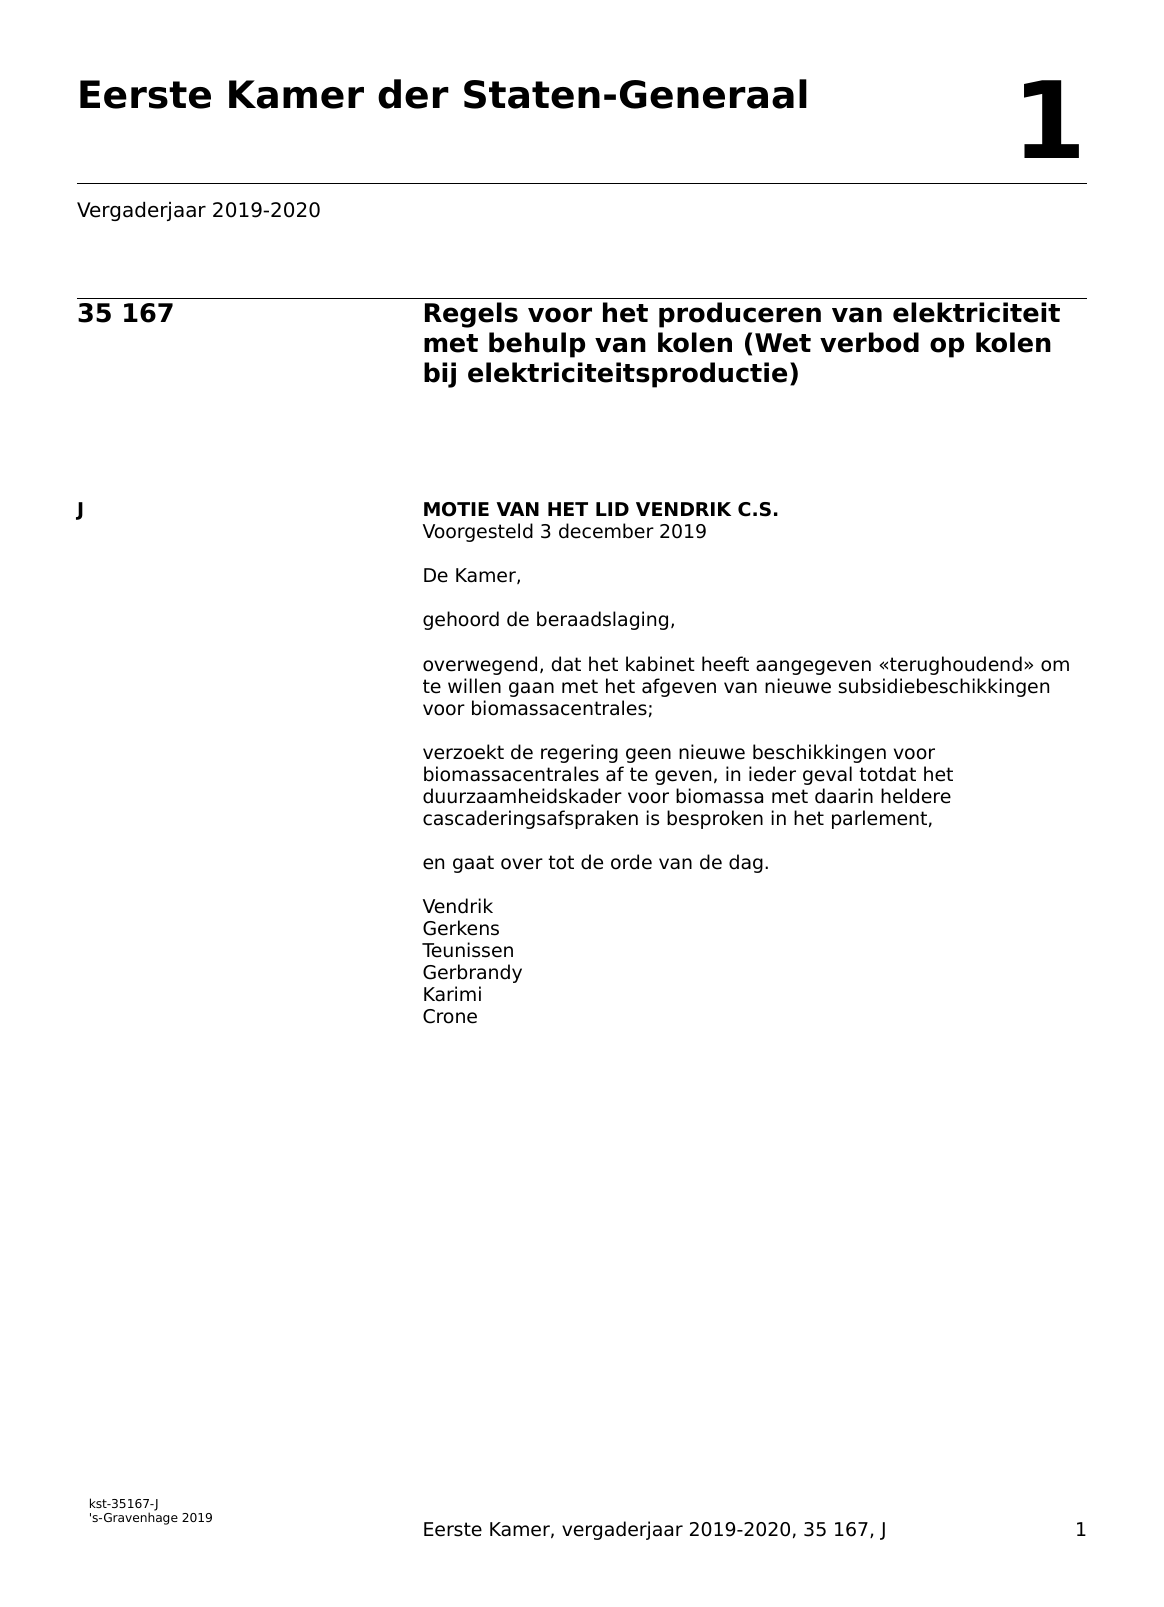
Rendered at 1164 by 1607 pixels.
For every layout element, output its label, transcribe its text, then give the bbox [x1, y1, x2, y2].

text 's-Gravenhage 2019 [88, 1511, 323, 1525]
text Karimi [422, 984, 1087, 1006]
table_header 1 [886, 59, 1087, 183]
text overwegend, dat het kabinet heeft aangegeven «terughoudend» om te willen gaan met het afgeven van nieuwe subsidiebeschikkingen voor biomassacentrales; [422, 653, 1087, 719]
text Teunissen [422, 940, 1087, 962]
text kst-35167-J [88, 1497, 323, 1511]
subtitle 35 167 Regels voor het produceren van elektriciteit met behulp van kolen (Wet verbod op kolen bij elektriciteitsproductie) [77, 299, 1087, 388]
text Voorgesteld 3 december 2019 [422, 521, 1087, 543]
text Gerkens [422, 918, 1087, 940]
text Gerbrandy [422, 962, 1087, 984]
text gehoord de beraadslaging, [422, 609, 1087, 631]
table_cell Vergaderjaar 2019-2020 [77, 184, 1087, 298]
text Crone [422, 1006, 1087, 1028]
text Vendrik [422, 896, 1087, 918]
subtitle J MOTIE VAN HET LID VENDRIK C.S. [77, 499, 1087, 521]
table_header Eerste Kamer der Staten-Generaal [77, 59, 886, 183]
text verzoekt de regering geen nieuwe beschikkingen voor biomassacentrales af te geven, in ieder geval totdat het duurzaamheidskader voor biomassa met daarin heldere cascaderingsafspraken is besproken in het parlement, [422, 742, 1087, 829]
text en gaat over tot de orde van de dag. [422, 852, 1087, 874]
text De Kamer, [422, 565, 1087, 587]
